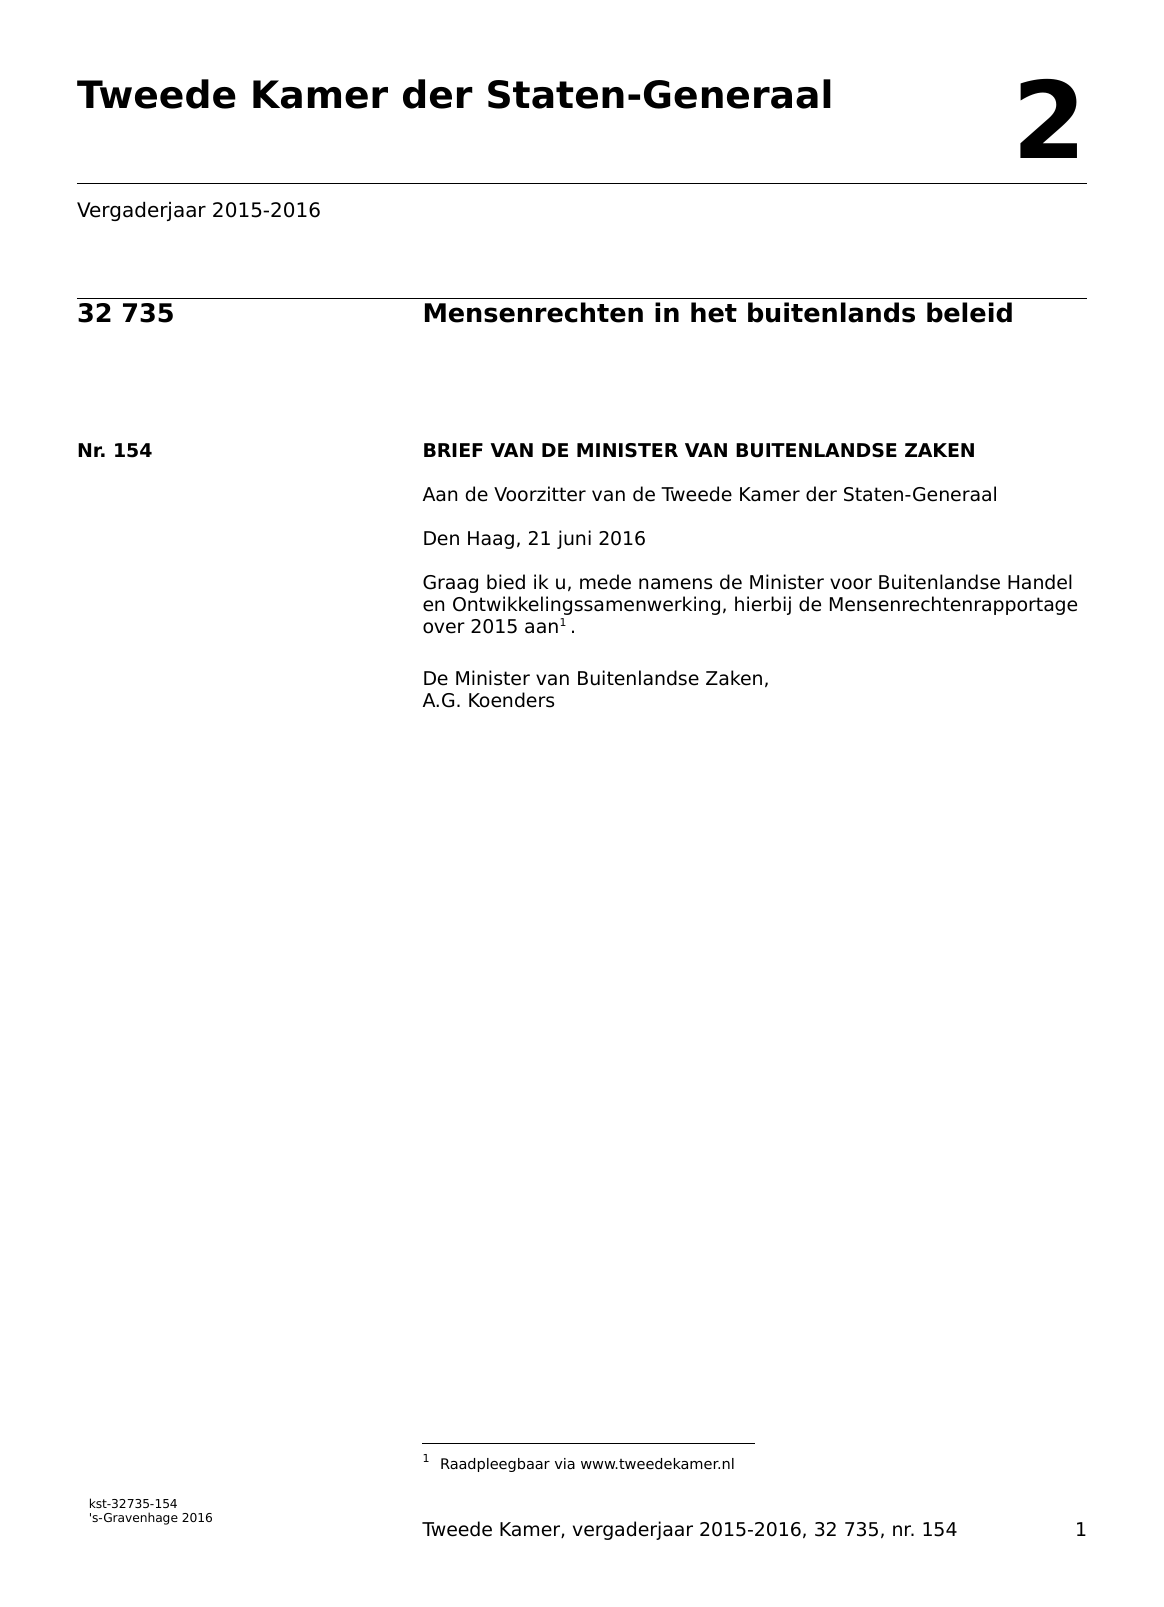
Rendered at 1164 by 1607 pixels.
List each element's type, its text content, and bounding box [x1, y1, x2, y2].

text kst-32735-154 [88, 1497, 323, 1511]
table_header 2 [886, 59, 1087, 183]
subtitle 32 735 Mensenrechten in het buitenlands beleid [77, 299, 1087, 329]
table_header Tweede Kamer der Staten-Generaal [77, 59, 886, 183]
text Aan de Voorzitter van de Tweede Kamer der Staten-Generaal [422, 484, 1087, 506]
subtitle Nr. 154 BRIEF VAN DE MINISTER VAN BUITENLANDSE ZAKEN [77, 440, 1087, 462]
text De Minister van Buitenlandse Zaken, A.G. Koenders [422, 668, 1087, 712]
text Den Haag, 21 juni 2016 [422, 528, 1087, 550]
text 's-Gravenhage 2016 [88, 1511, 323, 1525]
text Raadpleegbaar via www.tweedekamer.nl [422, 1452, 1087, 1474]
table_cell Vergaderjaar 2015-2016 [77, 184, 1087, 298]
text Graag bied ik u, mede namens de Minister voor Buitenlandse Handel en Ontwikkelingssamenwerking, hierbij de Mensenrechtenrapportage over 2015 aan. [422, 572, 1087, 638]
